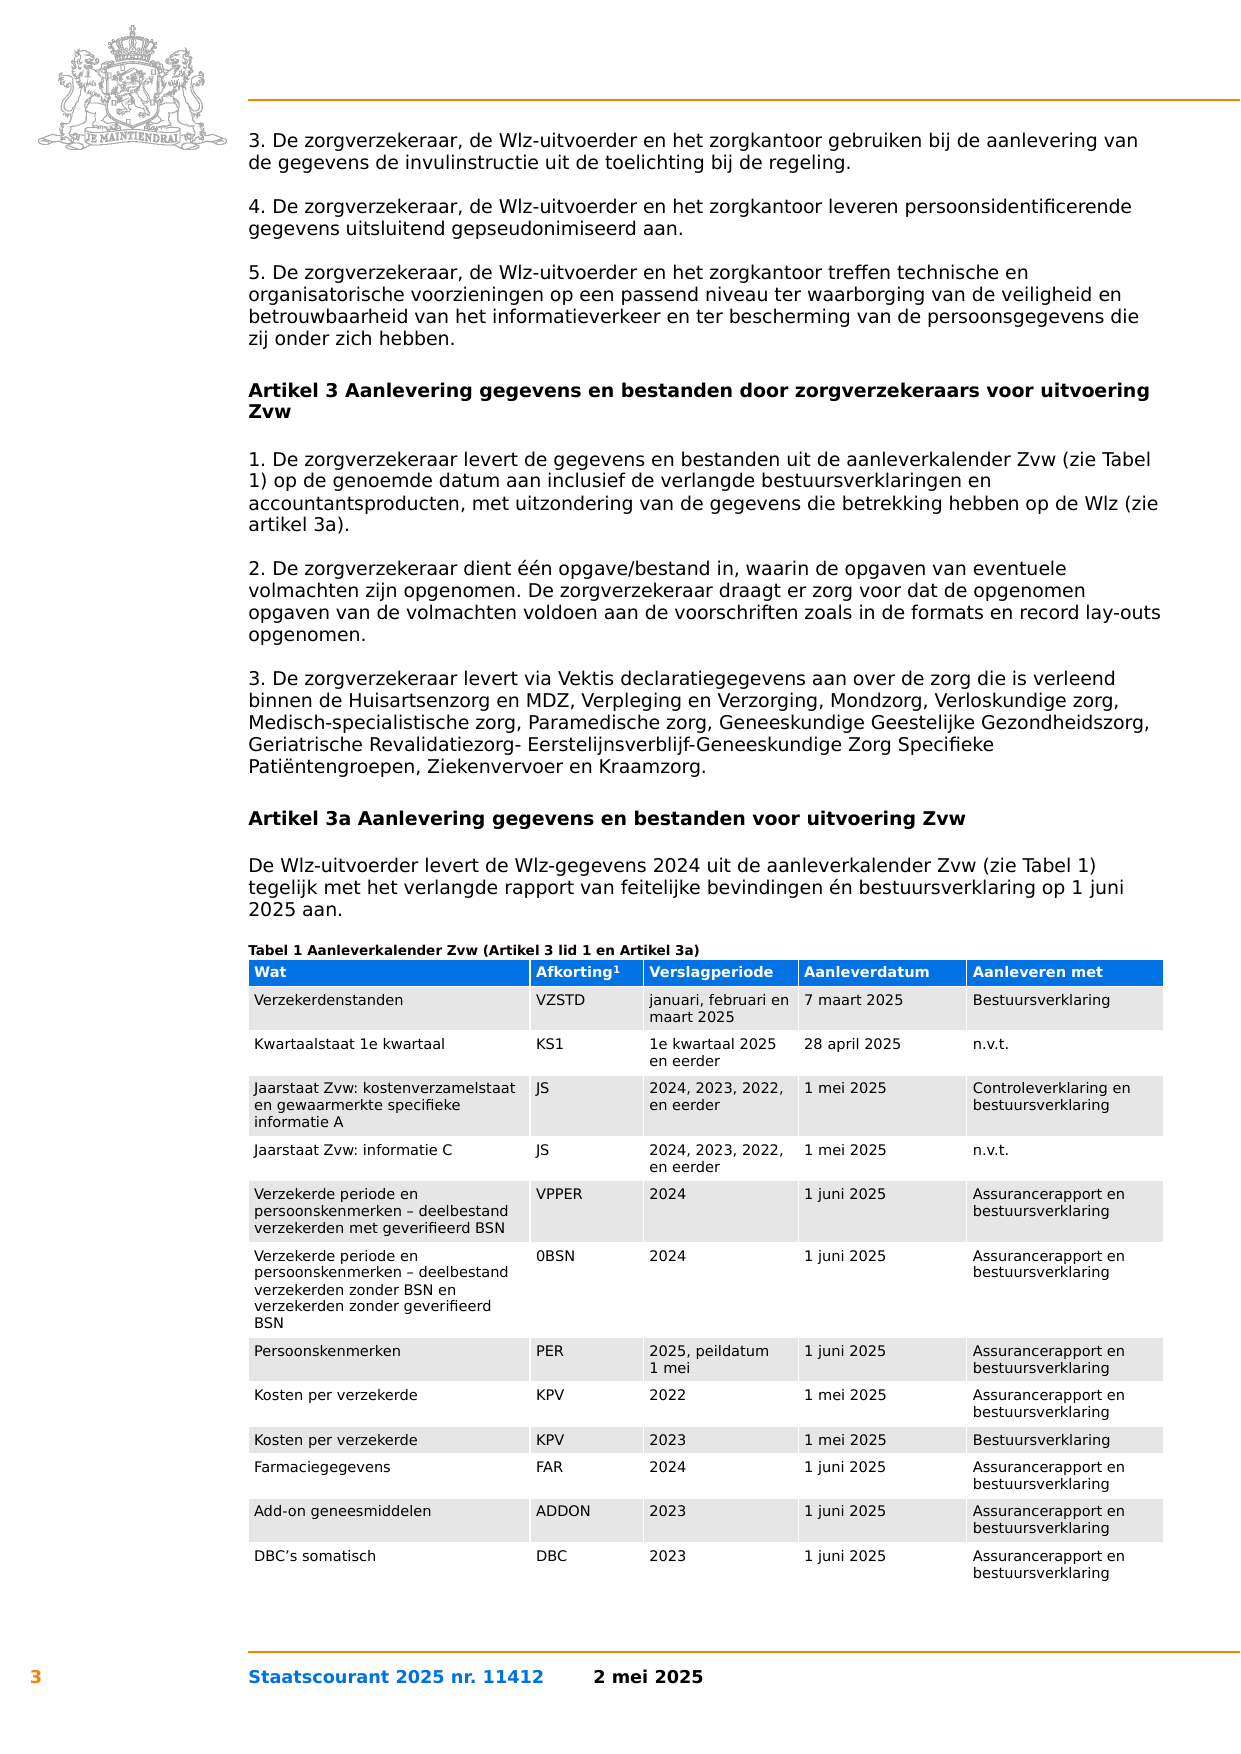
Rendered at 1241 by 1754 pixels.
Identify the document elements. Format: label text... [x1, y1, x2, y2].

table_cell JS [531, 1076, 643, 1136]
table_header Tabel 1 Aanleverkalender Zvw (Artikel 3 lid 1 en Artikel 3a) [248, 943, 1163, 958]
table_cell ADDON [531, 1499, 643, 1542]
table_cell DBC’s somatisch [249, 1543, 529, 1586]
table_cell Jaarstaat Zvw: informatie C [249, 1137, 529, 1180]
table_cell Bestuursverklaring [967, 1427, 1163, 1453]
table_cell VPPER [531, 1181, 643, 1242]
table_cell Controleverklaring en bestuursverklaring [967, 1076, 1163, 1136]
table_cell Assurancerapport en bestuursverklaring [967, 1499, 1163, 1542]
text 3. De zorgverzekeraar, de Wlz-uitvoerder en het zorgkantoor gebruiken bij de aanlevering van de gegevens de invulinstructie uit de toelichting bij de regeling. [248, 130, 1163, 174]
table_cell JS [531, 1137, 643, 1180]
subtitle Artikel 3 Aanlevering gegevens en bestanden door zorgverzekeraars voor uitvoering Zvw [248, 379, 1163, 423]
table_cell Assurancerapport en bestuursverklaring [967, 1243, 1163, 1337]
table_cell VZSTD [531, 987, 643, 1030]
table_cell 1 mei 2025 [799, 1137, 966, 1180]
table_cell 1 mei 2025 [799, 1076, 966, 1136]
table_cell 1 juni 2025 [799, 1454, 966, 1497]
text 2. De zorgverzekeraar dient één opgave/bestand in, waarin de opgaven van eventuele volmachten zijn opgenomen. De zorgverzekeraar draagt er zorg voor dat de opgenomen opgaven van de volmachten voldoen aan de voorschriften zoals in de formats en record lay-outs opgenomen. [248, 558, 1163, 646]
table_cell 0BSN [531, 1243, 643, 1337]
table_cell n.v.t. [967, 1031, 1163, 1074]
table_cell 28 april 2025 [799, 1031, 966, 1074]
table_cell 2023 [644, 1543, 798, 1586]
table_cell Persoonskenmerken [249, 1338, 529, 1381]
table_cell Aanleverdatum [799, 960, 966, 986]
subtitle Artikel 3a Aanlevering gegevens en bestanden voor uitvoering Zvw [248, 808, 1163, 830]
table_cell Kwartaalstaat 1e kwartaal [249, 1031, 529, 1074]
table_cell Add-on geneesmiddelen [249, 1499, 529, 1542]
table_cell 2024 [644, 1454, 798, 1497]
table_cell Jaarstaat Zvw: kostenverzamelstaat en gewaarmerkte specifieke informatie A [249, 1076, 529, 1136]
table_cell Assurancerapport en bestuursverklaring [967, 1338, 1163, 1381]
table_cell Verzekerde periode en persoonskenmerken – deelbestand verzekerden zonder BSN en verzekerden zonder geverifieerd BSN [249, 1243, 529, 1337]
table_cell DBC [531, 1543, 643, 1586]
text 4. De zorgverzekeraar, de Wlz-uitvoerder en het zorgkantoor leveren persoonsidentificerende gegevens uitsluitend gepseudonimiseerd aan. [248, 196, 1163, 240]
table_cell 1 mei 2025 [799, 1383, 966, 1426]
table_cell n.v.t. [967, 1137, 1163, 1180]
table_cell januari, februari en maart 2025 [644, 987, 798, 1030]
text 1. De zorgverzekeraar levert de gegevens en bestanden uit de aanleverkalender Zvw (zie Tabel 1) op de genoemde datum aan inclusief de verlangde bestuursverklaringen en accountantsproducten, met uitzondering van de gegevens die betrekking hebben op de Wlz (zie artikel 3a). [248, 448, 1163, 536]
text De Wlz-uitvoerder levert de Wlz-gegevens 2024 uit de aanleverkalender Zvw (zie Tabel 1) tegelijk met het verlangde rapport van feitelijke bevindingen én bestuursverklaring op 1 juni 2025 aan. [248, 855, 1163, 921]
table_cell KS1 [531, 1031, 643, 1074]
table_cell Verzekerde periode en persoonskenmerken – deelbestand verzekerden met geverifieerd BSN [249, 1181, 529, 1242]
table_cell 1 juni 2025 [799, 1499, 966, 1542]
table_cell Assurancerapport en bestuursverklaring [967, 1543, 1163, 1586]
table_cell 2024, 2023, 2022, en eerder [644, 1137, 798, 1180]
table_cell Kosten per verzekerde [249, 1427, 529, 1453]
table_cell KPV [531, 1383, 643, 1426]
table_cell Assurancerapport en bestuursverklaring [967, 1181, 1163, 1242]
table_cell Verslagperiode [644, 960, 798, 986]
table_cell FAR [531, 1454, 643, 1497]
table_cell Wat [249, 960, 529, 986]
table_cell 2022 [644, 1383, 798, 1426]
table_cell 2024 [644, 1243, 798, 1337]
table_cell Assurancerapport en bestuursverklaring [967, 1383, 1163, 1426]
table_cell Kosten per verzekerde [249, 1383, 529, 1426]
table_cell 1 juni 2025 [799, 1181, 966, 1242]
table_cell PER [531, 1338, 643, 1381]
table_cell 2023 [644, 1499, 798, 1542]
table_cell Farmaciegegevens [249, 1454, 529, 1497]
table_cell Aanleveren met [967, 960, 1163, 986]
picture [38, 25, 227, 150]
table_cell 2023 [644, 1427, 798, 1453]
table_cell KPV [531, 1427, 643, 1453]
text 5. De zorgverzekeraar, de Wlz-uitvoerder en het zorgkantoor treffen technische en organisatorische voorzieningen op een passend niveau ter waarborging van de veiligheid en betrouwbaarheid van het informatieverkeer en ter bescherming van de persoonsgegevens die zij onder zich hebben. [248, 262, 1163, 349]
table_cell Bestuursverklaring [967, 987, 1163, 1030]
table_cell 2024 [644, 1181, 798, 1242]
table_cell 1 mei 2025 [799, 1427, 966, 1453]
table_cell Assurancerapport en bestuursverklaring [967, 1454, 1163, 1497]
table_cell 2025, peildatum 1 mei [644, 1338, 798, 1381]
table_cell 1 juni 2025 [799, 1543, 966, 1586]
table_cell 2024, 2023, 2022, en eerder [644, 1076, 798, 1136]
text 3. De zorgverzekeraar levert via Vektis declaratiegegevens aan over de zorg die is verleend binnen de Huisartsenzorg en MDZ, Verpleging en Verzorging, Mondzorg, Verloskundige zorg, Medisch-specialistische zorg, Paramedische zorg, Geneeskundige Geestelijke Gezondheidszorg, Geriatrische Revalidatiezorg- Eerstelijnsverblijf-Geneeskundige Zorg Specifieke Patiëntengroepen, Ziekenvervoer en Kraamzorg. [248, 668, 1163, 778]
table_cell Verzekerdenstanden [249, 987, 529, 1030]
table_cell 1e kwartaal 2025 en eerder [644, 1031, 798, 1074]
table_cell 7 maart 2025 [799, 987, 966, 1030]
table_cell 1 juni 2025 [799, 1243, 966, 1337]
table_cell Afkorting1 [531, 960, 643, 986]
table_cell 1 juni 2025 [799, 1338, 966, 1381]
